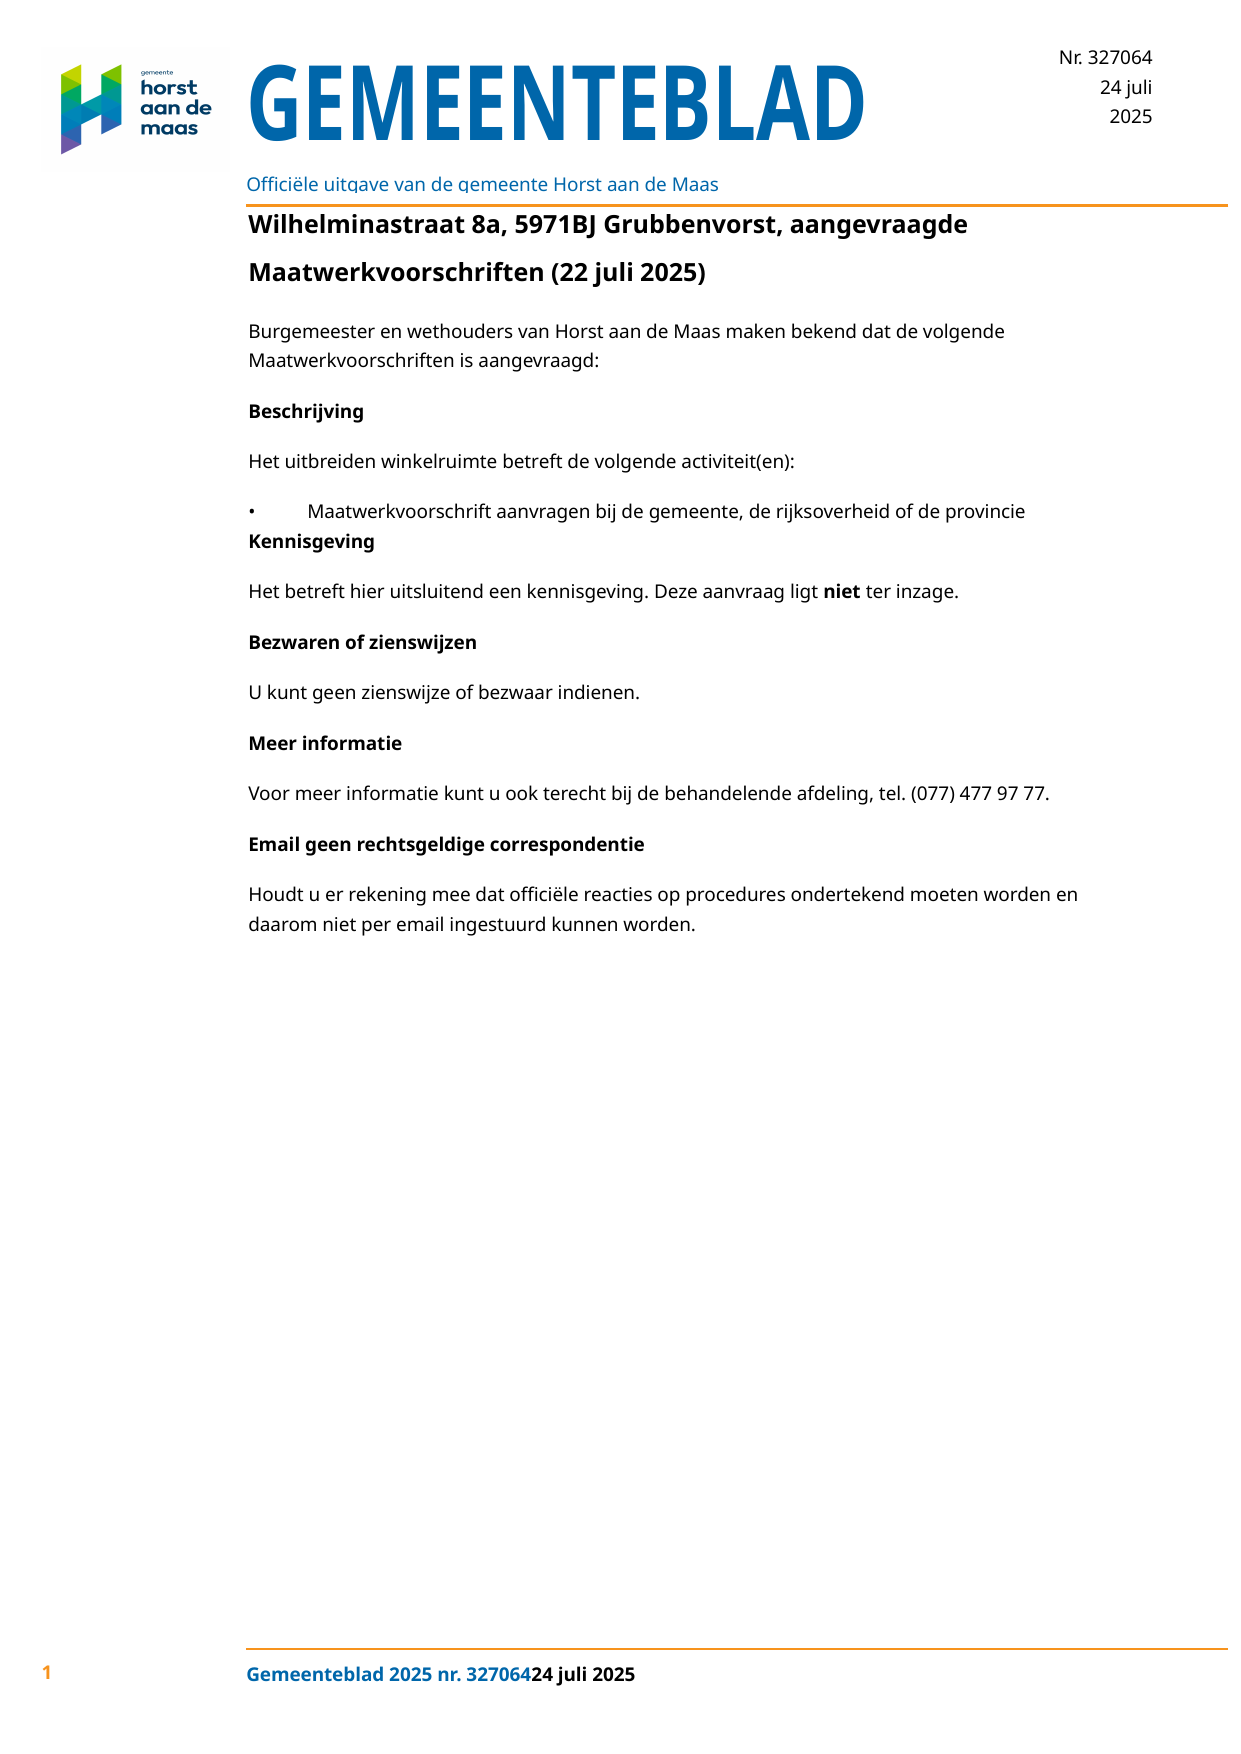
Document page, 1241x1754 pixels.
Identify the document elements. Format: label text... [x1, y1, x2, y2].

list Maatwerkvoorschrift aanvragen bij de gemeente, de rijksoverheid of de provincie [248, 499, 1152, 524]
text Meer informatie [248, 730, 1152, 756]
text Wilhelminastraat 8a, 5971BJ Grubbenvorst, aangevraagde Maatwerkvoorschriften (22 juli 2025) [248, 207, 1152, 288]
text Beschrijving [248, 398, 1152, 424]
text Bezwaren of zienswijzen [248, 629, 1152, 655]
text Kennisgeving [248, 528, 1152, 554]
text Het betreft hier uitsluitend een kennisgeving. Deze aanvraag ligt niet ter inzage. [248, 579, 1152, 604]
text Het uitbreiden winkelruimte betreft de volgende activiteit(en): [248, 448, 1152, 474]
text U kunt geen zienswijze of bezwaar indienen. [248, 679, 1152, 705]
picture [41, 47, 231, 172]
text Voor meer informatie kunt u ook terecht bij de behandelende afdeling, tel. (077) 477 97 77. [248, 780, 1152, 806]
text Email geen rechtsgeldige correspondentie [248, 831, 1152, 857]
text Houdt u er rekening mee dat officiële reacties op procedures ondertekend moeten worden en daarom niet per email ingestuurd kunnen worden. [248, 881, 1152, 937]
text Burgemeester en wethouders van Horst aan de Maas maken bekend dat de volgende Maatwerkvoorschriften is aangevraagd: [248, 318, 1152, 373]
